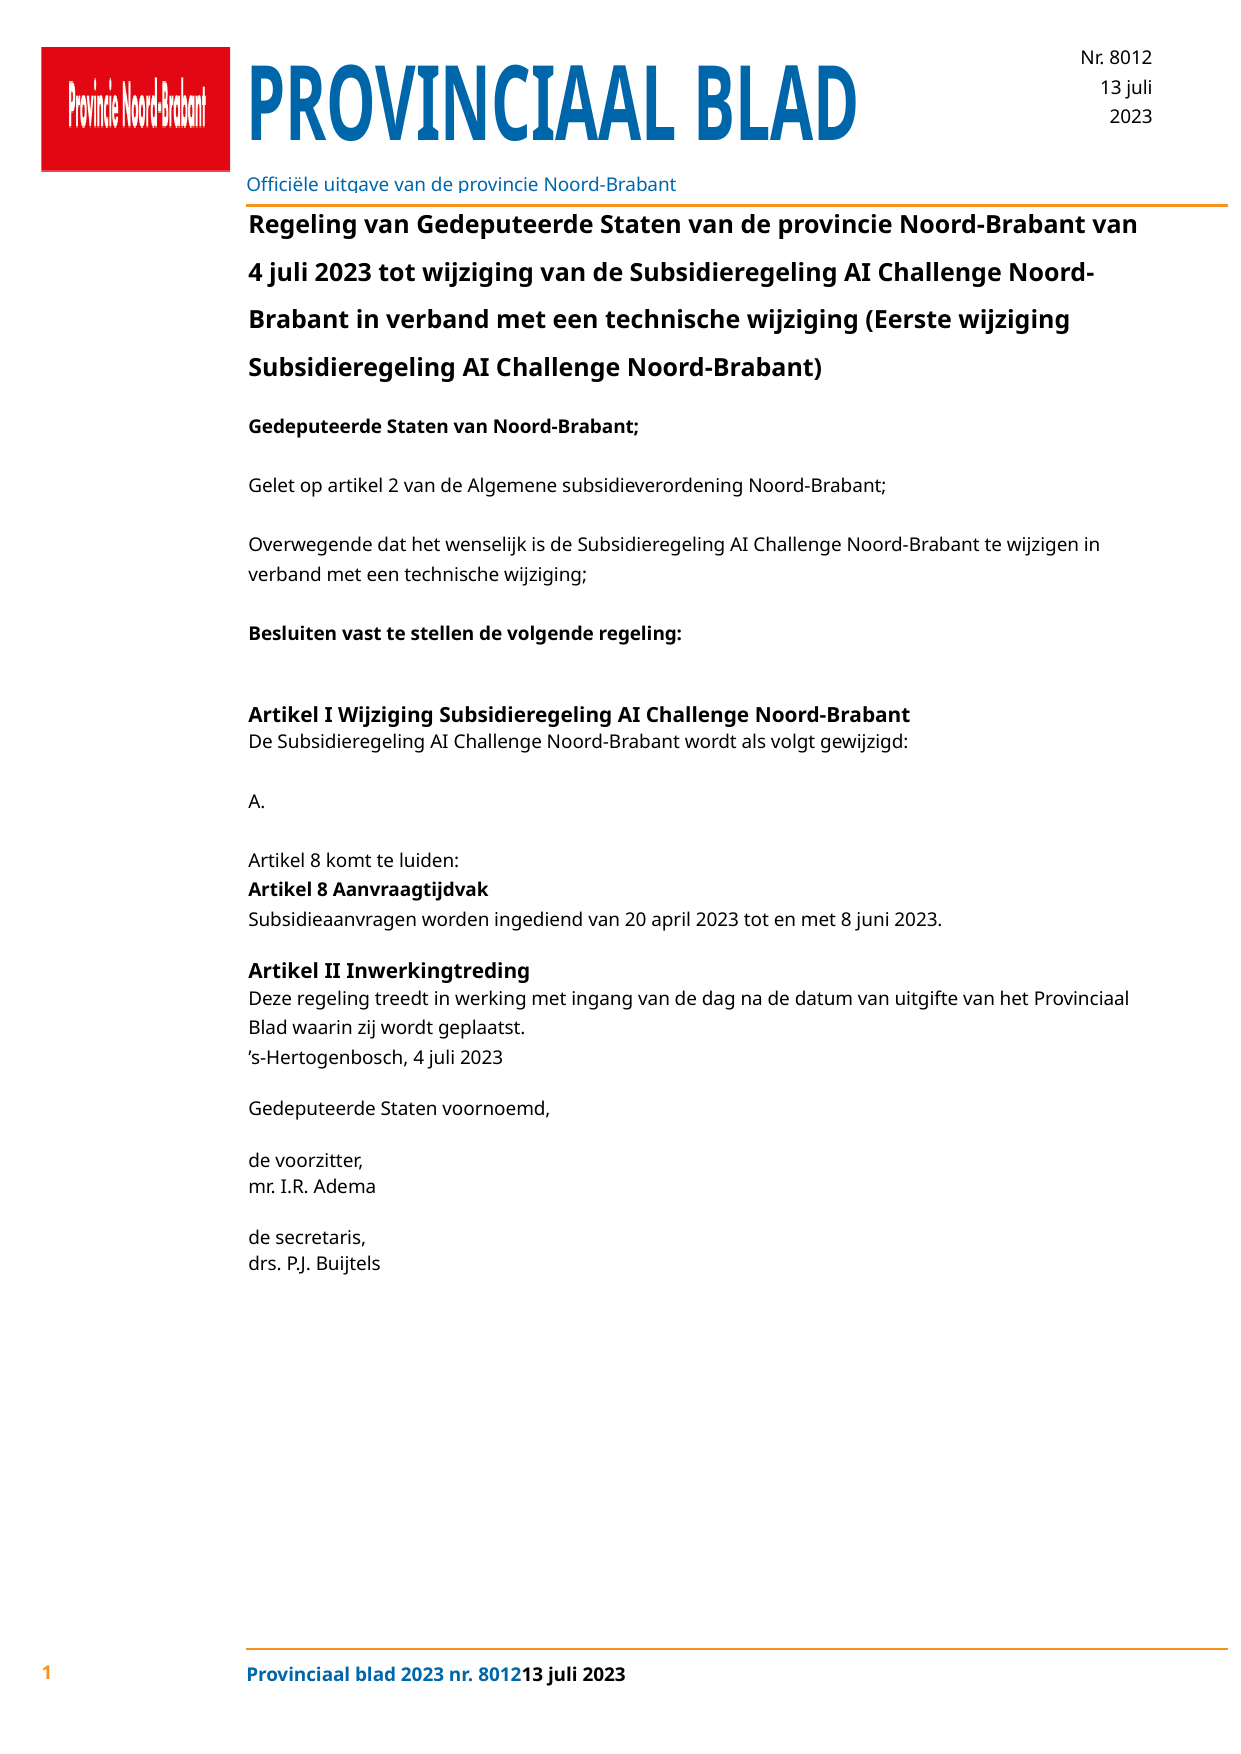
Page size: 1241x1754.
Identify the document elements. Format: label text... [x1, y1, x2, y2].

picture [41, 47, 231, 172]
text Subsidieaanvragen worden ingediend van 20 april 2023 tot en met 8 juni 2023. [248, 906, 1152, 932]
text Artikel 8 Aanvraagtijdvak [248, 877, 1152, 902]
text ’s-Hertogenbosch, 4 juli 2023 [248, 1044, 1152, 1070]
text Overwegende dat het wenselijk is de Subsidieregeling AI Challenge Noord-Brabant te wijzigen in verband met een technische wijziging; [248, 531, 1152, 587]
text A. [248, 788, 1152, 813]
text Deze regeling treedt in werking met ingang van de dag na de datum van uitgifte van het Provinciaal Blad waarin zij wordt geplaatst. [248, 985, 1152, 1040]
text drs. P.J. Buijtels [248, 1250, 1152, 1276]
text De Subsidieregeling AI Challenge Noord-Brabant wordt als volgt gewijzigd: [248, 729, 1152, 754]
text Artikel II Inwerkingtreding [248, 957, 1152, 985]
text Regeling van Gedeputeerde Staten van de provincie Noord-Brabant van 4 juli 2023 tot wijziging van de Subsidieregeling AI Challenge Noord-Brabant in verband met een technische wijziging (Eerste wijziging Subsidieregeling AI Challenge Noord-Brabant) [248, 207, 1152, 384]
text Artikel I Wijziging Subsidieregeling AI Challenge Noord-Brabant [248, 700, 1152, 729]
text de secretaris, [248, 1224, 1152, 1250]
text Gedeputeerde Staten van Noord-Brabant; [248, 413, 1152, 439]
text Besluiten vast te stellen de volgende regeling: [248, 620, 1152, 646]
text Artikel 8 komt te luiden: [248, 847, 1152, 873]
text de voorzitter, [248, 1147, 1152, 1173]
text Gelet op artikel 2 van de Algemene subsidieverordening Noord-Brabant; [248, 472, 1152, 498]
text mr. I.R. Adema [248, 1173, 1152, 1198]
text Gedeputeerde Staten voornoemd, [248, 1096, 1152, 1121]
